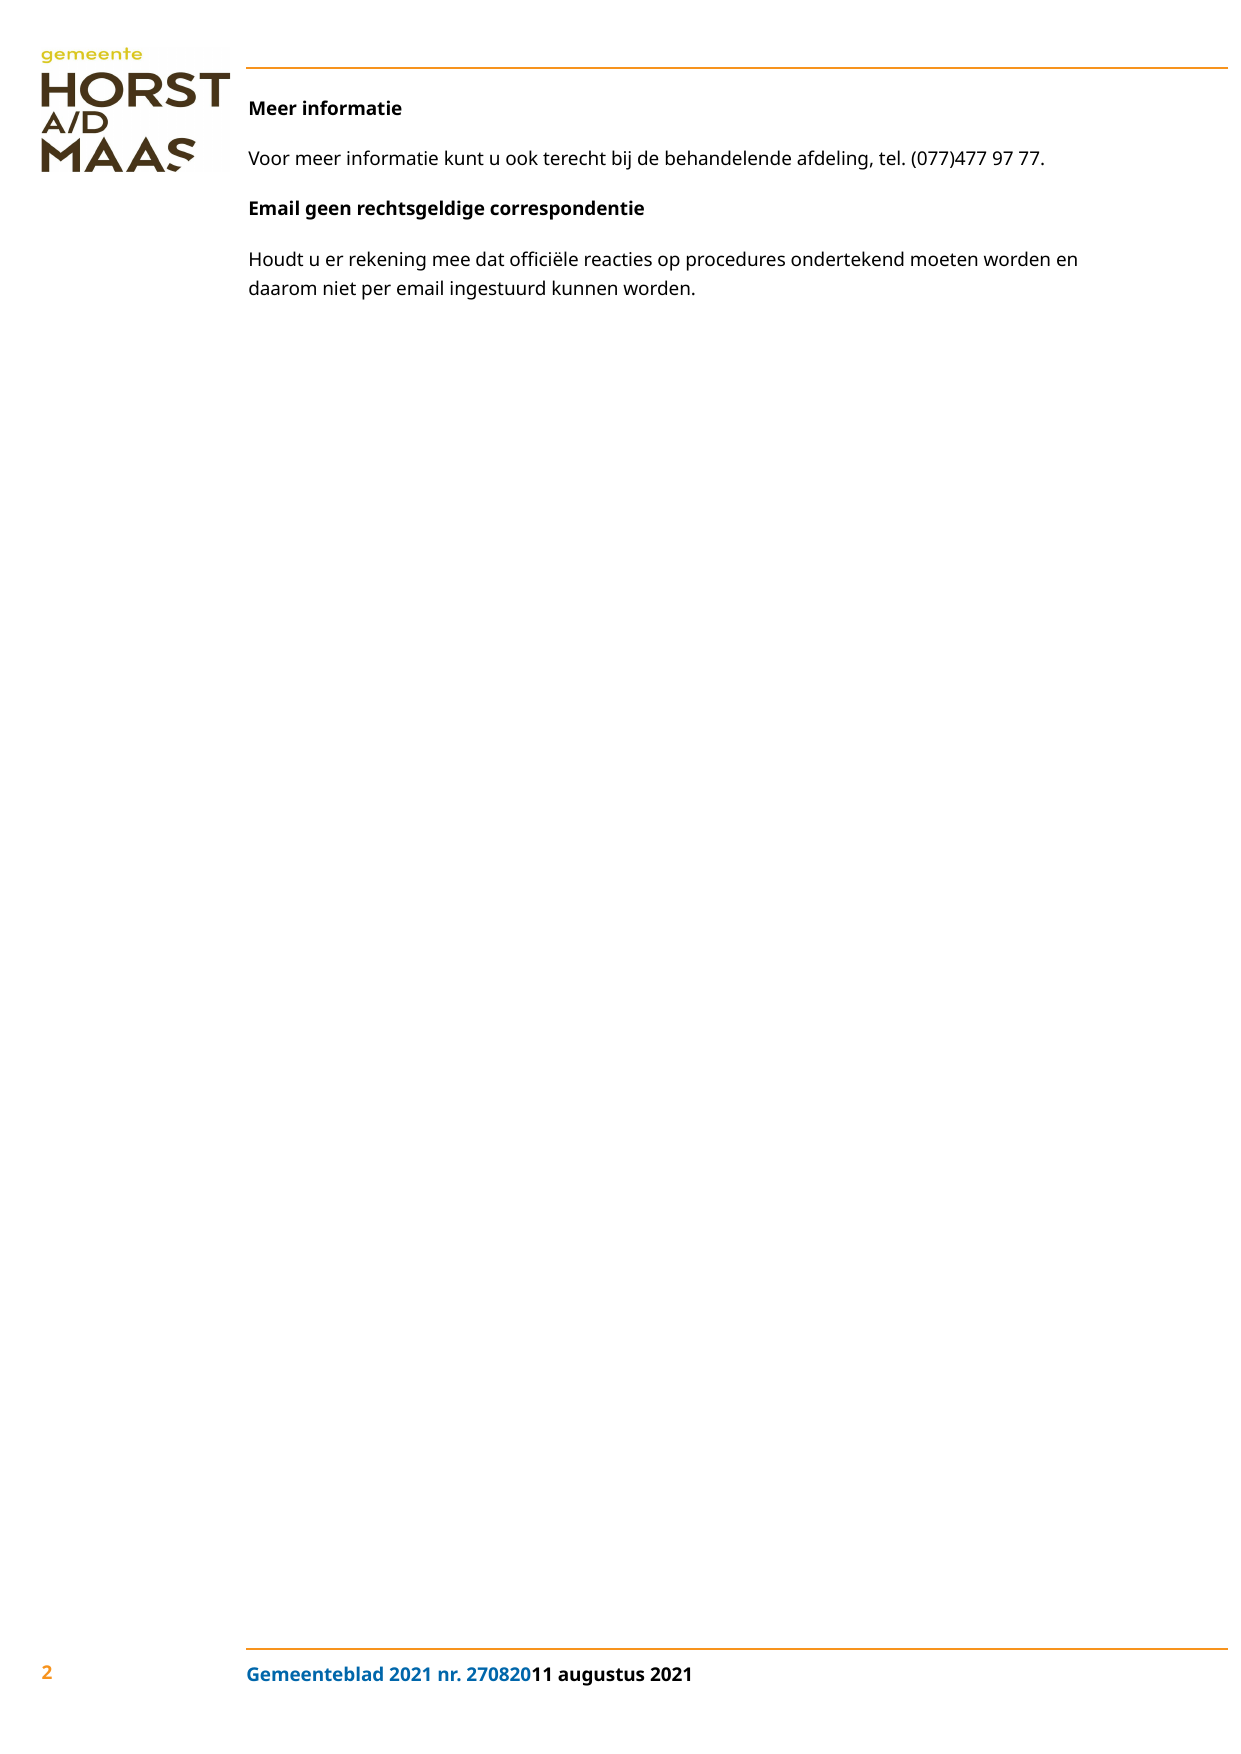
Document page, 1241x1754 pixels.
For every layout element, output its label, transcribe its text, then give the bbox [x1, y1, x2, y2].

text Houdt u er rekening mee dat officiële reacties op procedures ondertekend moeten worden en daarom niet per email ingestuurd kunnen worden. [248, 246, 1152, 301]
text Meer informatie [248, 95, 1152, 121]
picture [41, 47, 231, 172]
text Voor meer informatie kunt u ook terecht bij de behandelende afdeling, tel. (077)477 97 77. [248, 145, 1152, 171]
text Email geen rechtsgeldige correspondentie [248, 196, 1152, 221]
